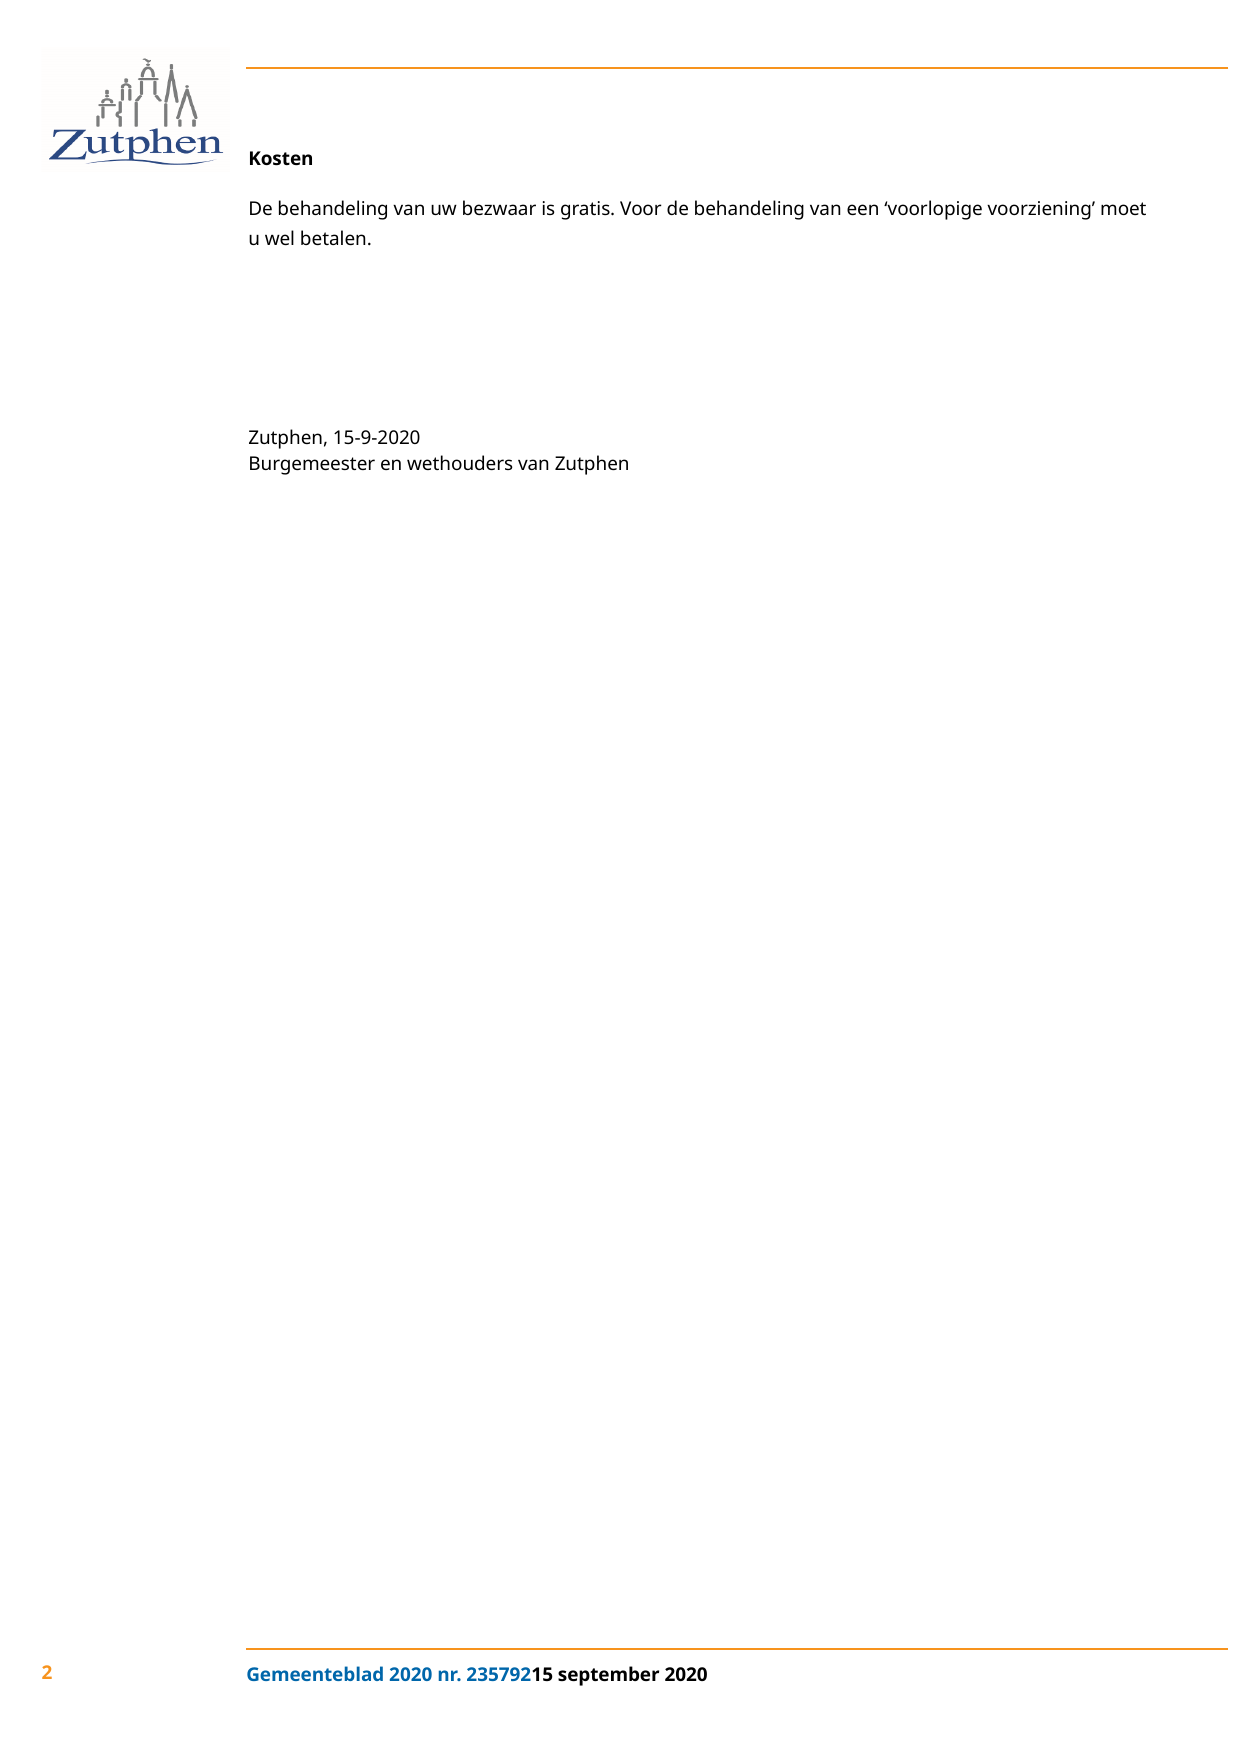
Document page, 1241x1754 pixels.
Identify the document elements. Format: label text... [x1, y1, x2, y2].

text Kosten [248, 145, 1152, 171]
text Zutphen, 15-9-2020 [248, 424, 1152, 450]
text De behandeling van uw bezwaar is gratis. Voor de behandeling van een ‘voorlopige voorziening’ moet u wel betalen. [248, 196, 1152, 251]
text Burgemeester en wethouders van Zutphen [248, 450, 1152, 476]
picture [41, 47, 231, 172]
